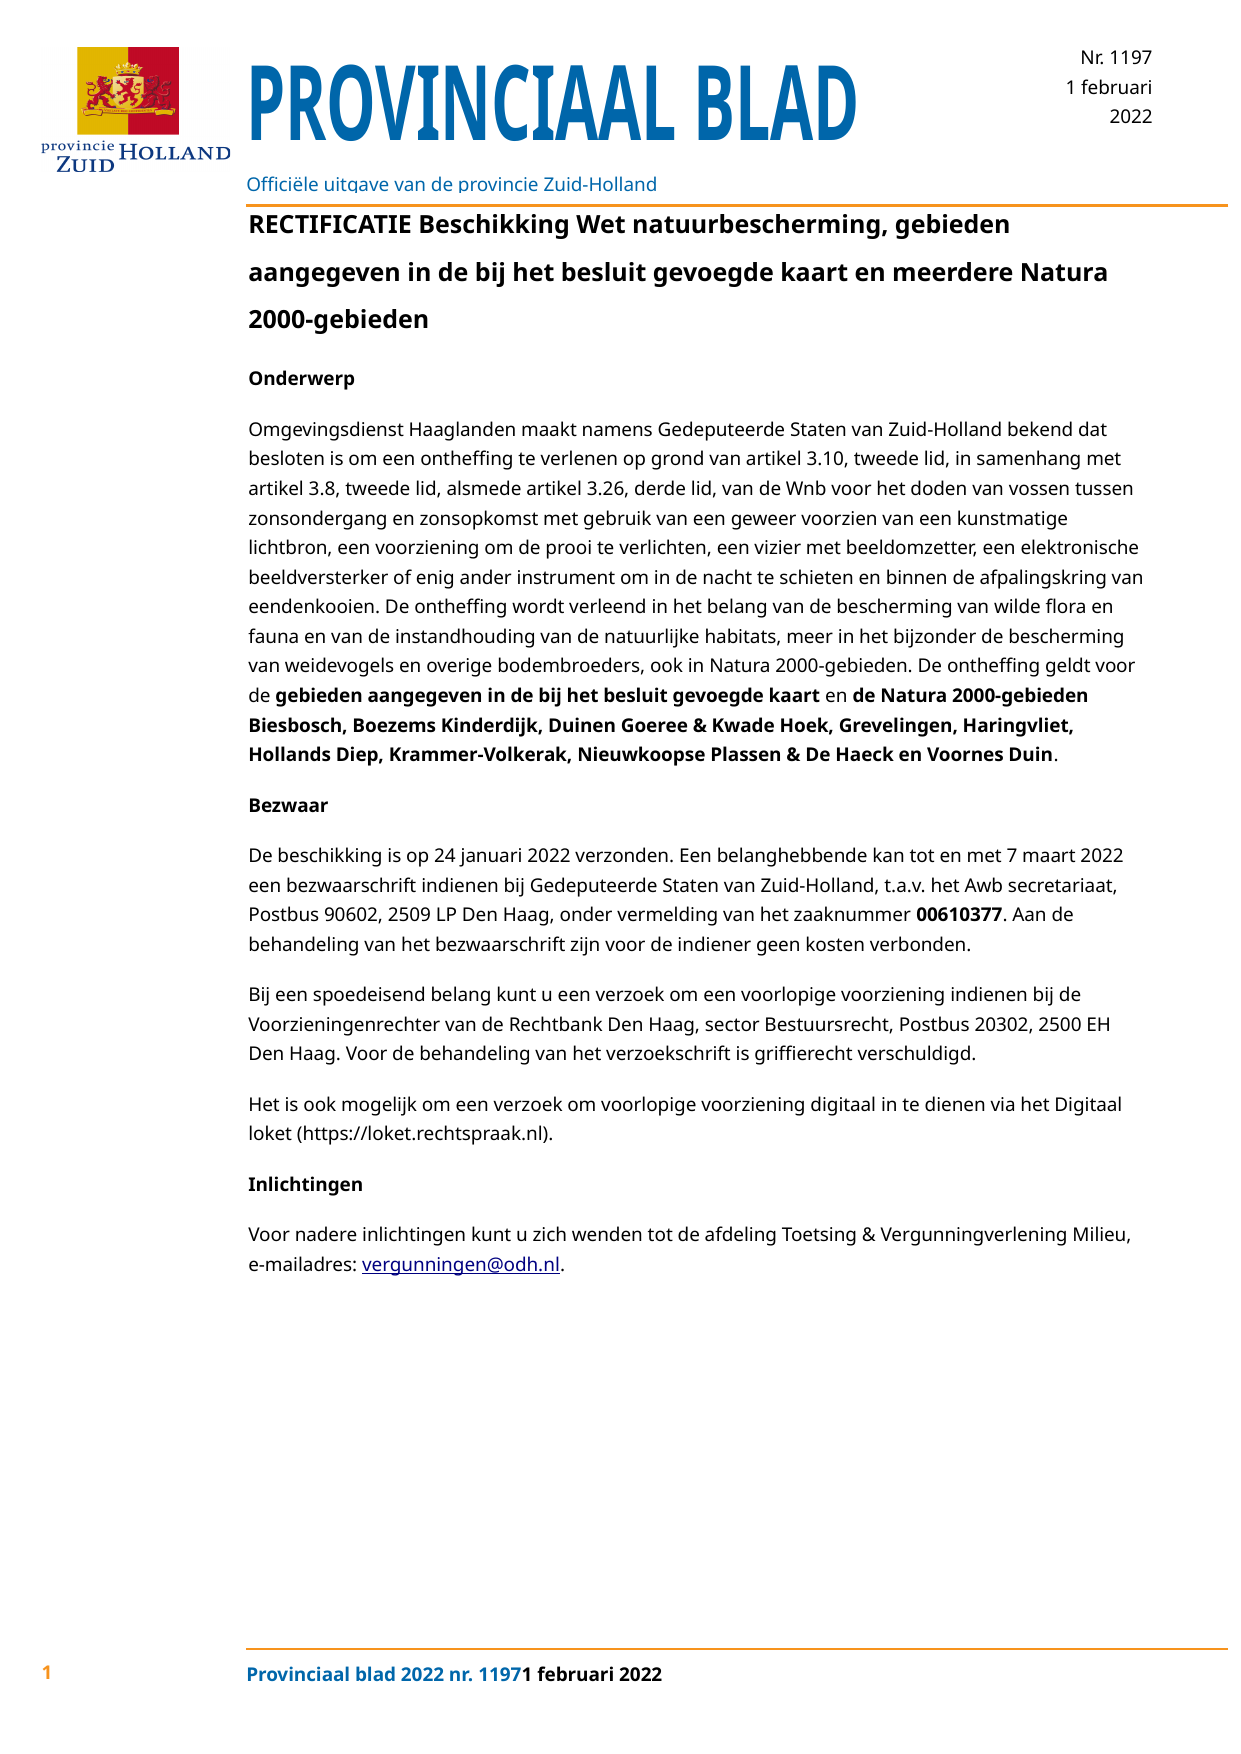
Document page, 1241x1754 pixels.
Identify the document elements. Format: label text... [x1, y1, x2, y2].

text Inlichtingen [248, 1171, 1152, 1197]
text Voor nadere inlichtingen kunt u zich wenden tot de afdeling Toetsing & Vergunningverlening Milieu, e-mailadres: vergunningen@odh.nl. [248, 1221, 1152, 1277]
text De beschikking is op 24 januari 2022 verzonden. Een belanghebbende kan tot en met 7 maart 2022 een bezwaarschrift indienen bij Gedeputeerde Staten van Zuid-Holland, t.a.v. het Awb secretariaat, Postbus 90602, 2509 LP Den Haag, onder vermelding van het zaaknummer 00610377. Aan de behandeling van het bezwaarschrift zijn voor de indiener geen kosten verbonden. [248, 842, 1152, 957]
text Onderwerp [248, 366, 1152, 391]
text Bezwaar [248, 792, 1152, 817]
text RECTIFICATIE Beschikking Wet natuurbescherming, gebieden aangegeven in de bij het besluit gevoegde kaart en meerdere Natura 2000-gebieden [248, 207, 1152, 336]
text Omgevingsdienst Haaglanden maakt namens Gedeputeerde Staten van Zuid-Holland bekend dat besloten is om een ontheffing te verlenen op grond van artikel 3.10, tweede lid, in samenhang met artikel 3.8, tweede lid, alsmede artikel 3.26, derde lid, van de Wnb voor het doden van vossen tussen zonsondergang en zonsopkomst met gebruik van een geweer voorzien van een kunstmatige lichtbron, een voorziening om de prooi te verlichten, een vizier met beeldomzetter, een elektronische beeldversterker of enig ander instrument om in de nacht te schieten en binnen de afpalingskring van eendenkooien. De ontheffing wordt verleend in het belang van de bescherming van wilde flora en fauna en van de instandhouding van de natuurlijke habitats, meer in het bijzonder de bescherming van weidevogels en overige bodembroeders, ook in Natura 2000-gebieden. De ontheffing geldt voor de gebieden aangegeven in de bij het besluit gevoegde kaart en de Natura 2000-gebieden Biesbosch, Boezems Kinderdijk, Duinen Goeree & Kwade Hoek, Grevelingen, Haringvliet, Hollands Diep, Krammer-Volkerak, Nieuwkoopse Plassen & De Haeck en Voornes Duin. [248, 416, 1152, 767]
text Bij een spoedeisend belang kunt u een verzoek om een voorlopige voorziening indienen bij de Voorzieningenrechter van de Rechtbank Den Haag, sector Bestuursrecht, Postbus 20302, 2500 EH Den Haag. Voor de behandeling van het verzoekschrift is griffierecht verschuldigd. [248, 981, 1152, 1066]
text Het is ook mogelijk om een verzoek om voorlopige voorziening digitaal in te dienen via het Digitaal loket (https://loket.rechtspraak.nl). [248, 1091, 1152, 1146]
picture [41, 47, 231, 172]
